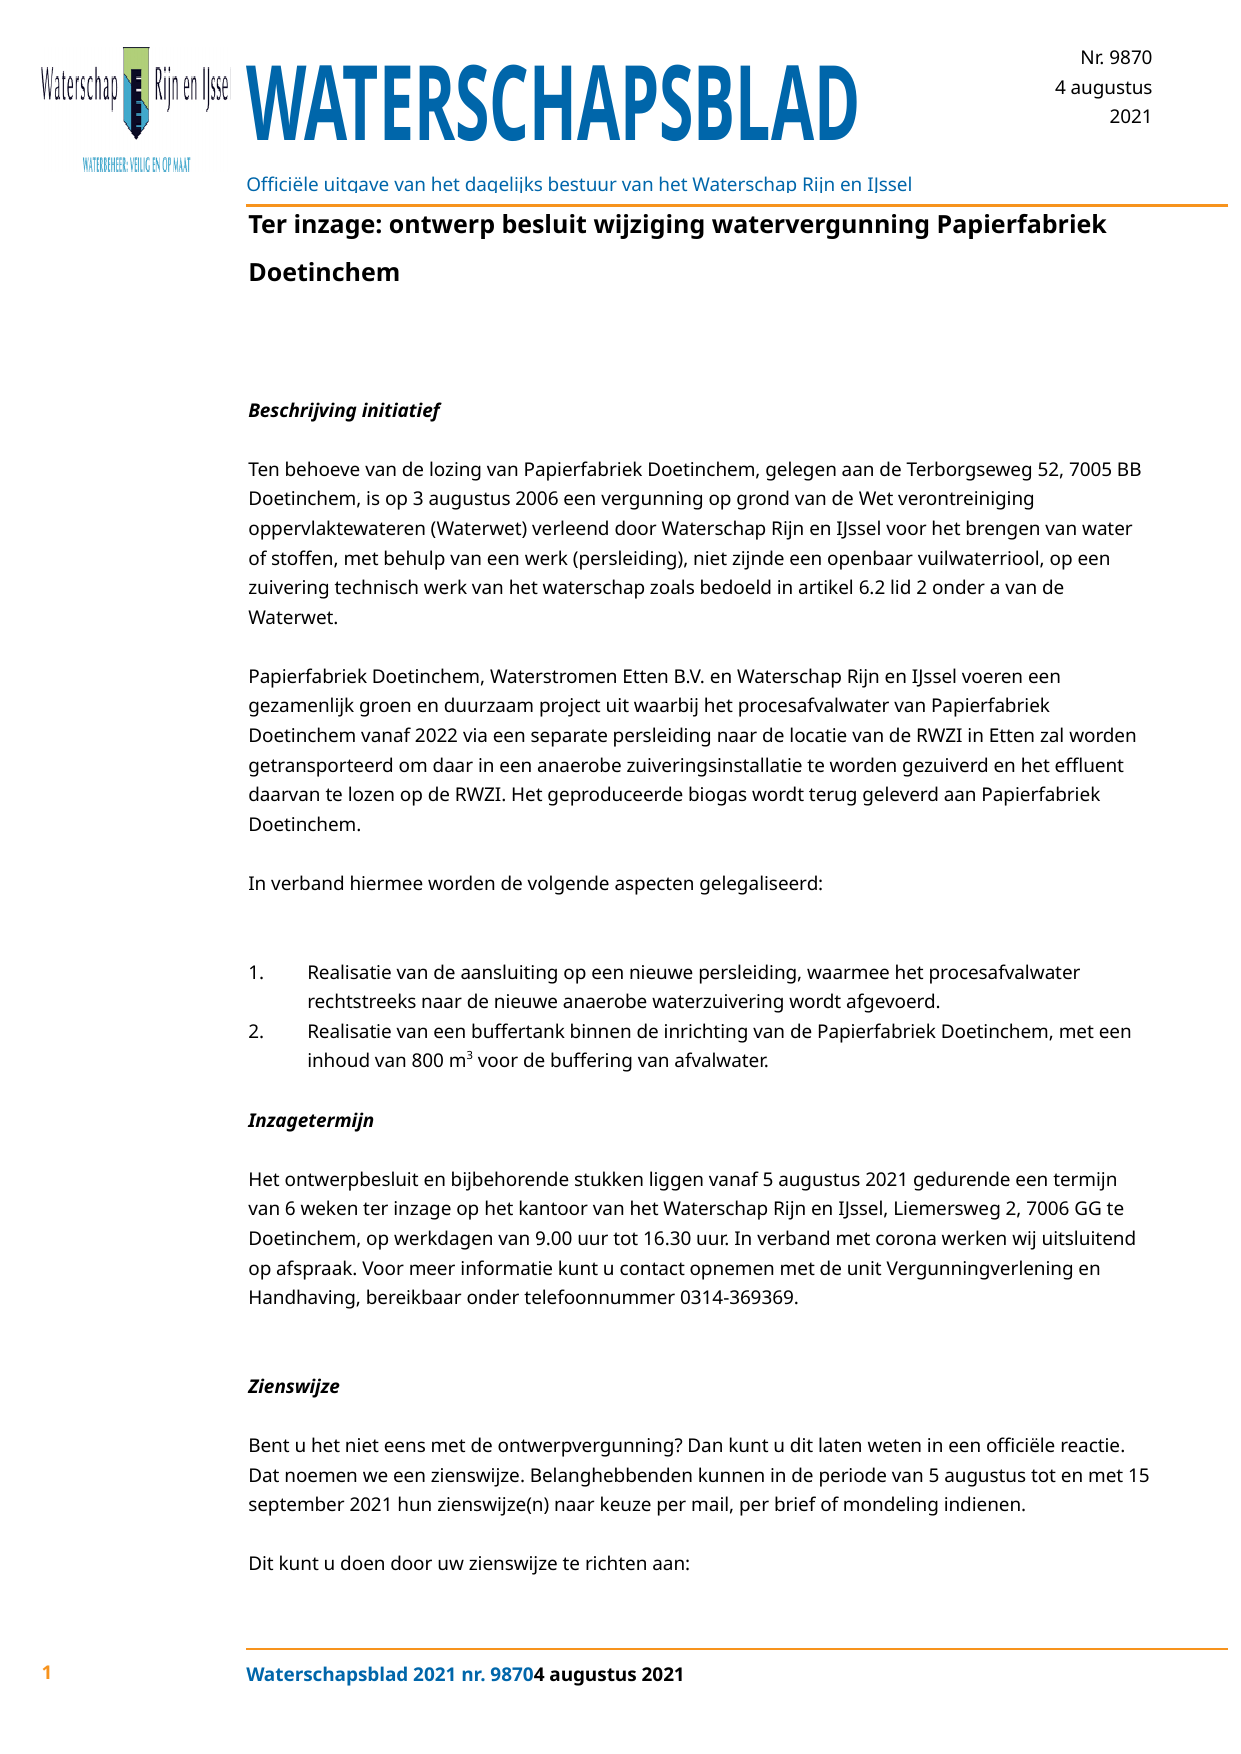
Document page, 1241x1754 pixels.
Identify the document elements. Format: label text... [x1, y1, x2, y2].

list Realisatie van een buffertank binnen de inrichting van de Papierfabriek Doetinchem, met een inhoud van 800 m3 voor de buffering van afvalwater. [248, 1018, 1152, 1073]
picture [41, 47, 231, 172]
text Inzagetermijn [248, 1107, 1152, 1132]
text Dit kunt u doen door uw zienswijze te richten aan: [248, 1551, 1152, 1576]
list Realisatie van de aansluiting op een nieuwe persleiding, waarmee het procesafvalwater rechtstreeks naar de nieuwe anaerobe waterzuivering wordt afgevoerd. [248, 959, 1152, 1014]
text Ten behoeve van de lozing van Papierfabriek Doetinchem, gelegen aan de Terborgseweg 52, 7005 BB Doetinchem, is op 3 augustus 2006 een vergunning op grond van de Wet verontreiniging oppervlaktewateren (Waterwet) verleend door Waterschap Rijn en IJssel voor het brengen van water of stoffen, met behulp van een werk (persleiding), niet zijnde een openbaar vuilwaterriool, op een zuivering technisch werk van het waterschap zoals bedoeld in artikel 6.2 lid 2 onder a van de Waterwet. [248, 456, 1152, 629]
text Beschrijving initiatief [248, 397, 1152, 422]
text Papierfabriek Doetinchem, Waterstromen Etten B.V. en Waterschap Rijn en IJssel voeren een gezamenlijk groen en duurzaam project uit waarbij het procesafvalwater van Papierfabriek Doetinchem vanaf 2022 via een separate persleiding naar de locatie van de RWZI in Etten zal worden getransporteerd om daar in een anaerobe zuiveringsinstallatie te worden gezuiverd en het effluent daarvan te lozen op de RWZI. Het geproduceerde biogas wordt terug geleverd aan Papierfabriek Doetinchem. [248, 663, 1152, 837]
text In verband hiermee worden de volgende aspecten gelegaliseerd: [248, 870, 1152, 896]
text Zienswijze [248, 1373, 1152, 1399]
text Het ontwerpbesluit en bijbehorende stukken liggen vanaf 5 augustus 2021 gedurende een termijn van 6 weken ter inzage op het kantoor van het Waterschap Rijn en IJssel, Liemersweg 2, 7006 GG te Doetinchem, op werkdagen van 9.00 uur tot 16.30 uur. In verband met corona werken wij uitsluitend op afspraak. Voor meer informatie kunt u contact opnemen met de unit Vergunningverlening en Handhaving, bereikbaar onder telefoonnummer 0314-369369. [248, 1166, 1152, 1310]
text Bent u het niet eens met de ontwerpvergunning? Dan kunt u dit laten weten in een officiële reactie. Dat noemen we een zienswijze. Belanghebbenden kunnen in de periode van 5 augustus tot en met 15 september 2021 hun zienswijze(n) naar keuze per mail, per brief of mondeling indienen. [248, 1432, 1152, 1517]
text Ter inzage: ontwerp besluit wijziging watervergunning Papierfabriek Doetinchem [248, 207, 1152, 288]
